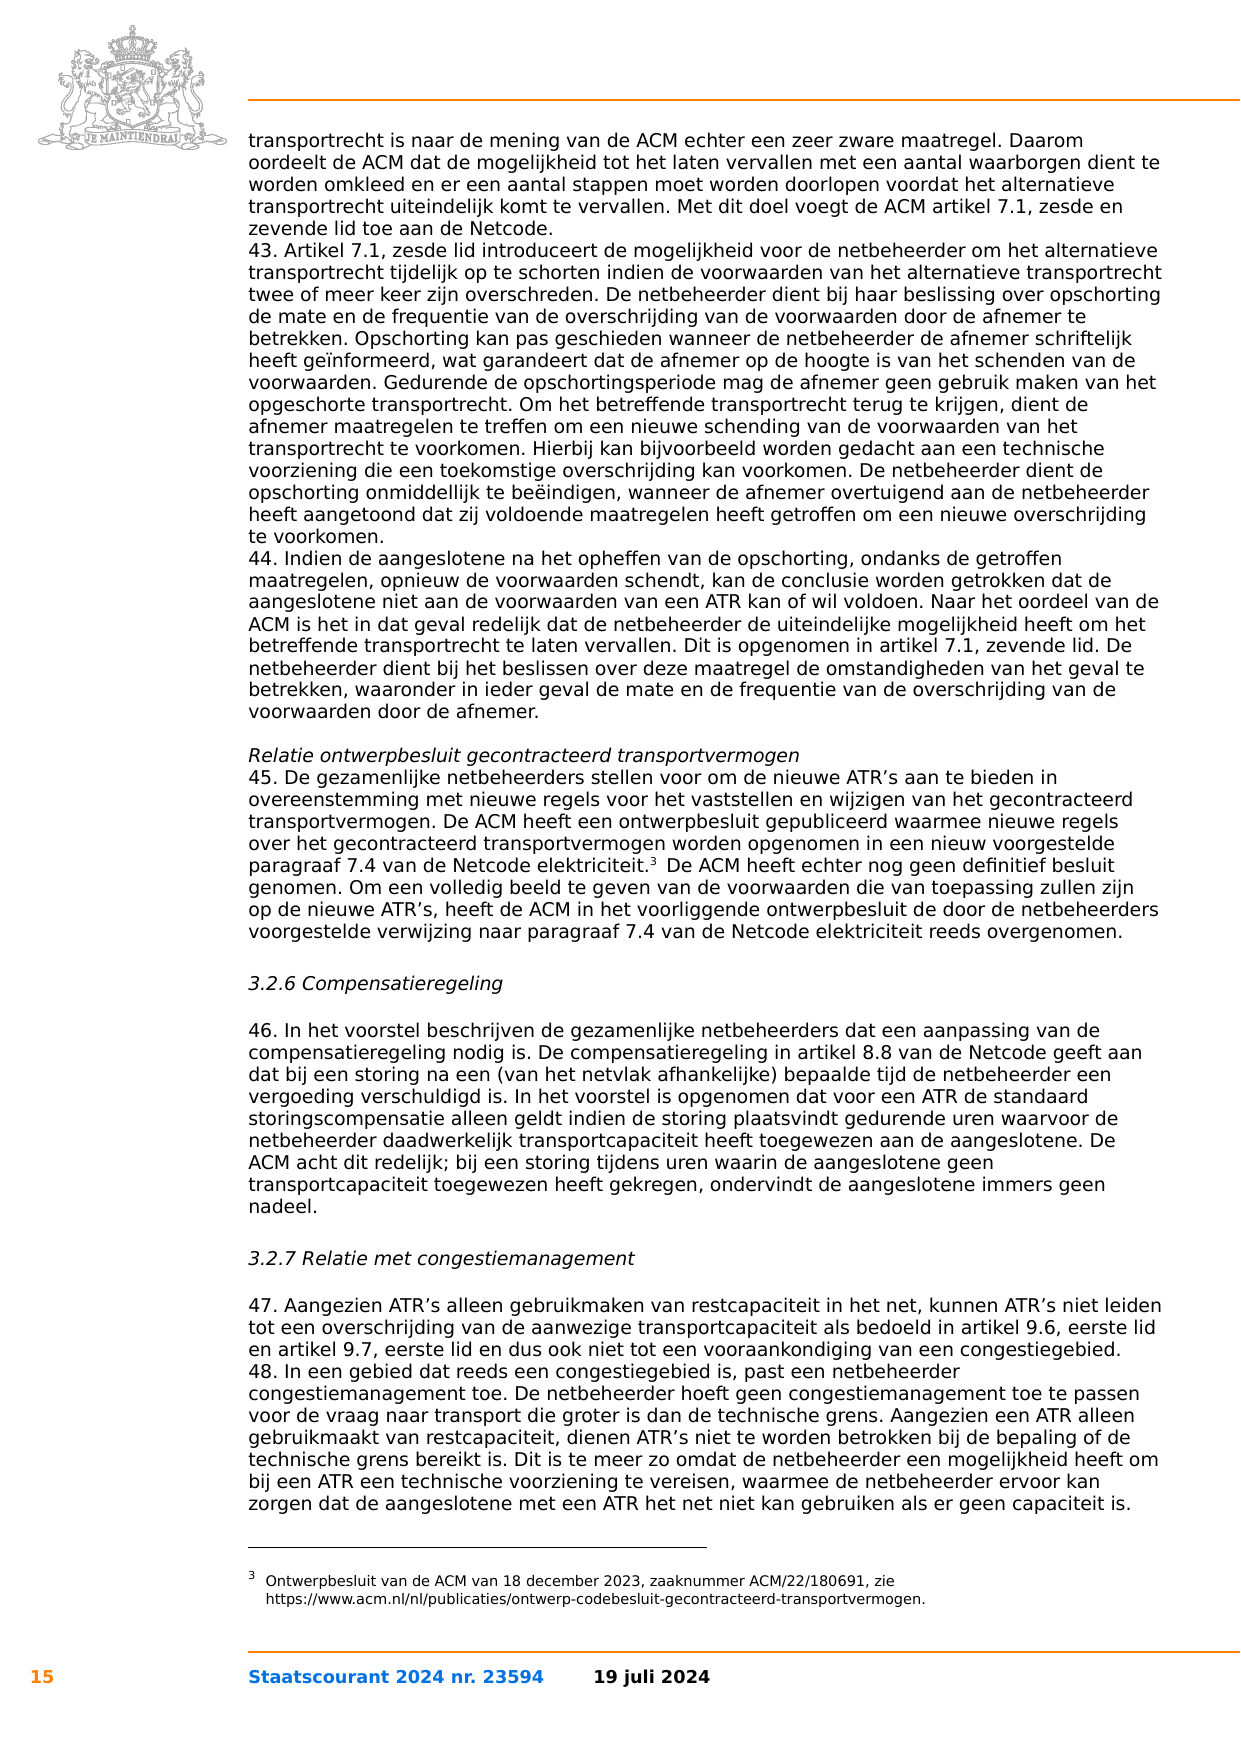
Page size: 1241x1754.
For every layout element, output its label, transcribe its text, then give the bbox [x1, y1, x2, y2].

subtitle 3.2.6 Compensatieregeling [248, 973, 1163, 995]
text 44. Indien de aangeslotene na het opheffen van de opschorting, ondanks de getroffen maatregelen, opnieuw de voorwaarden schendt, kan de conclusie worden getrokken dat de aangeslotene niet aan de voorwaarden van een ATR kan of wil voldoen. Naar het oordeel van de ACM is het in dat geval redelijk dat de netbeheerder de uiteindelijke mogelijkheid heeft om het betreffende transportrecht te laten vervallen. Dit is opgenomen in artikel 7.1, zevende lid. De netbeheerder dient bij het beslissen over deze maatregel de omstandigheden van het geval te betrekken, waaronder in ieder geval de mate en de frequentie van de overschrijding van de voorwaarden door de afnemer. [248, 547, 1163, 723]
text 43. Artikel 7.1, zesde lid introduceert de mogelijkheid voor de netbeheerder om het alternatieve transportrecht tijdelijk op te schorten indien de voorwaarden van het alternatieve transportrecht twee of meer keer zijn overschreden. De netbeheerder dient bij haar beslissing over opschorting de mate en de frequentie van de overschrijding van de voorwaarden door de afnemer te betrekken. Opschorting kan pas geschieden wanneer de netbeheerder de afnemer schriftelijk heeft geïnformeerd, wat garandeert dat de afnemer op de hoogte is van het schenden van de voorwaarden. Gedurende de opschortingsperiode mag de afnemer geen gebruik maken van het opgeschorte transportrecht. Om het betreffende transportrecht terug te krijgen, dient de afnemer maatregelen te treffen om een nieuwe schending van de voorwaarden van het transportrecht te voorkomen. Hierbij kan bijvoorbeeld worden gedacht aan een technische voorziening die een toekomstige overschrijding kan voorkomen. De netbeheerder dient de opschorting onmiddellijk te beëindigen, wanneer de afnemer overtuigend aan de netbeheerder heeft aangetoond dat zij voldoende maatregelen heeft getroffen om een nieuwe overschrijding te voorkomen. [248, 240, 1163, 547]
subtitle Relatie ontwerpbesluit gecontracteerd transportvermogen [248, 745, 1163, 767]
text 45. De gezamenlijke netbeheerders stellen voor om de nieuwe ATR’s aan te bieden in overeenstemming met nieuwe regels voor het vaststellen en wijzigen van het gecontracteerd transportvermogen. De ACM heeft een ontwerpbesluit gepubliceerd waarmee nieuwe regels over het gecontracteerd transportvermogen worden opgenomen in een nieuw voorgestelde paragraaf 7.4 van de Netcode elektriciteit. De ACM heeft echter nog geen definitief besluit genomen. Om een volledig beeld te geven van de voorwaarden die van toepassing zullen zijn op de nieuwe ATR’s, heeft de ACM in het voorliggende ontwerpbesluit de door de netbeheerders voorgestelde verwijzing naar paragraaf 7.4 van de Netcode elektriciteit reeds overgenomen. [248, 767, 1163, 943]
text 47. Aangezien ATR’s alleen gebruikmaken van restcapaciteit in het net, kunnen ATR’s niet leiden tot een overschrijding van de aanwezige transportcapaciteit als bedoeld in artikel 9.6, eerste lid en artikel 9.7, eerste lid en dus ook niet tot een vooraankondiging van een congestiegebied. [248, 1295, 1163, 1361]
picture [38, 25, 227, 150]
text Ontwerpbesluit van de ACM van 18 december 2023, zaaknummer ACM/22/180691, zie https://www.acm.nl/nl/publicaties/ontwerp-codebesluit-gecontracteerd-transportvermogen. [248, 1569, 1163, 1608]
text 48. In een gebied dat reeds een congestiegebied is, past een netbeheerder congestiemanagement toe. De netbeheerder hoeft geen congestiemanagement toe te passen voor de vraag naar transport die groter is dan de technische grens. Aangezien een ATR alleen gebruikmaakt van restcapaciteit, dienen ATR’s niet te worden betrokken bij de bepaling of de technische grens bereikt is. Dit is te meer zo omdat de netbeheerder een mogelijkheid heeft om bij een ATR een technische voorziening te vereisen, waarmee de netbeheerder ervoor kan zorgen dat de aangeslotene met een ATR het net niet kan gebruiken als er geen capaciteit is. [248, 1361, 1163, 1514]
text 46. In het voorstel beschrijven de gezamenlijke netbeheerders dat een aanpassing van de compensatieregeling nodig is. De compensatieregeling in artikel 8.8 van de Netcode geeft aan dat bij een storing na een (van het netvlak afhankelijke) bepaalde tijd de netbeheerder een vergoeding verschuldigd is. In het voorstel is opgenomen dat voor een ATR de standaard storingscompensatie alleen geldt indien de storing plaatsvindt gedurende uren waarvoor de netbeheerder daadwerkelijk transportcapaciteit heeft toegewezen aan de aangeslotene. De ACM acht dit redelijk; bij een storing tijdens uren waarin de aangeslotene geen transportcapaciteit toegewezen heeft gekregen, ondervindt de aangeslotene immers geen nadeel. [248, 1020, 1163, 1218]
subtitle 3.2.7 Relatie met congestiemanagement [248, 1248, 1163, 1270]
text transportrecht is naar de mening van de ACM echter een zeer zware maatregel. Daarom oordeelt de ACM dat de mogelijkheid tot het laten vervallen met een aantal waarborgen dient te worden omkleed en er een aantal stappen moet worden doorlopen voordat het alternatieve transportrecht uiteindelijk komt te vervallen. Met dit doel voegt de ACM artikel 7.1, zesde en zevende lid toe aan de Netcode. [248, 130, 1163, 240]
